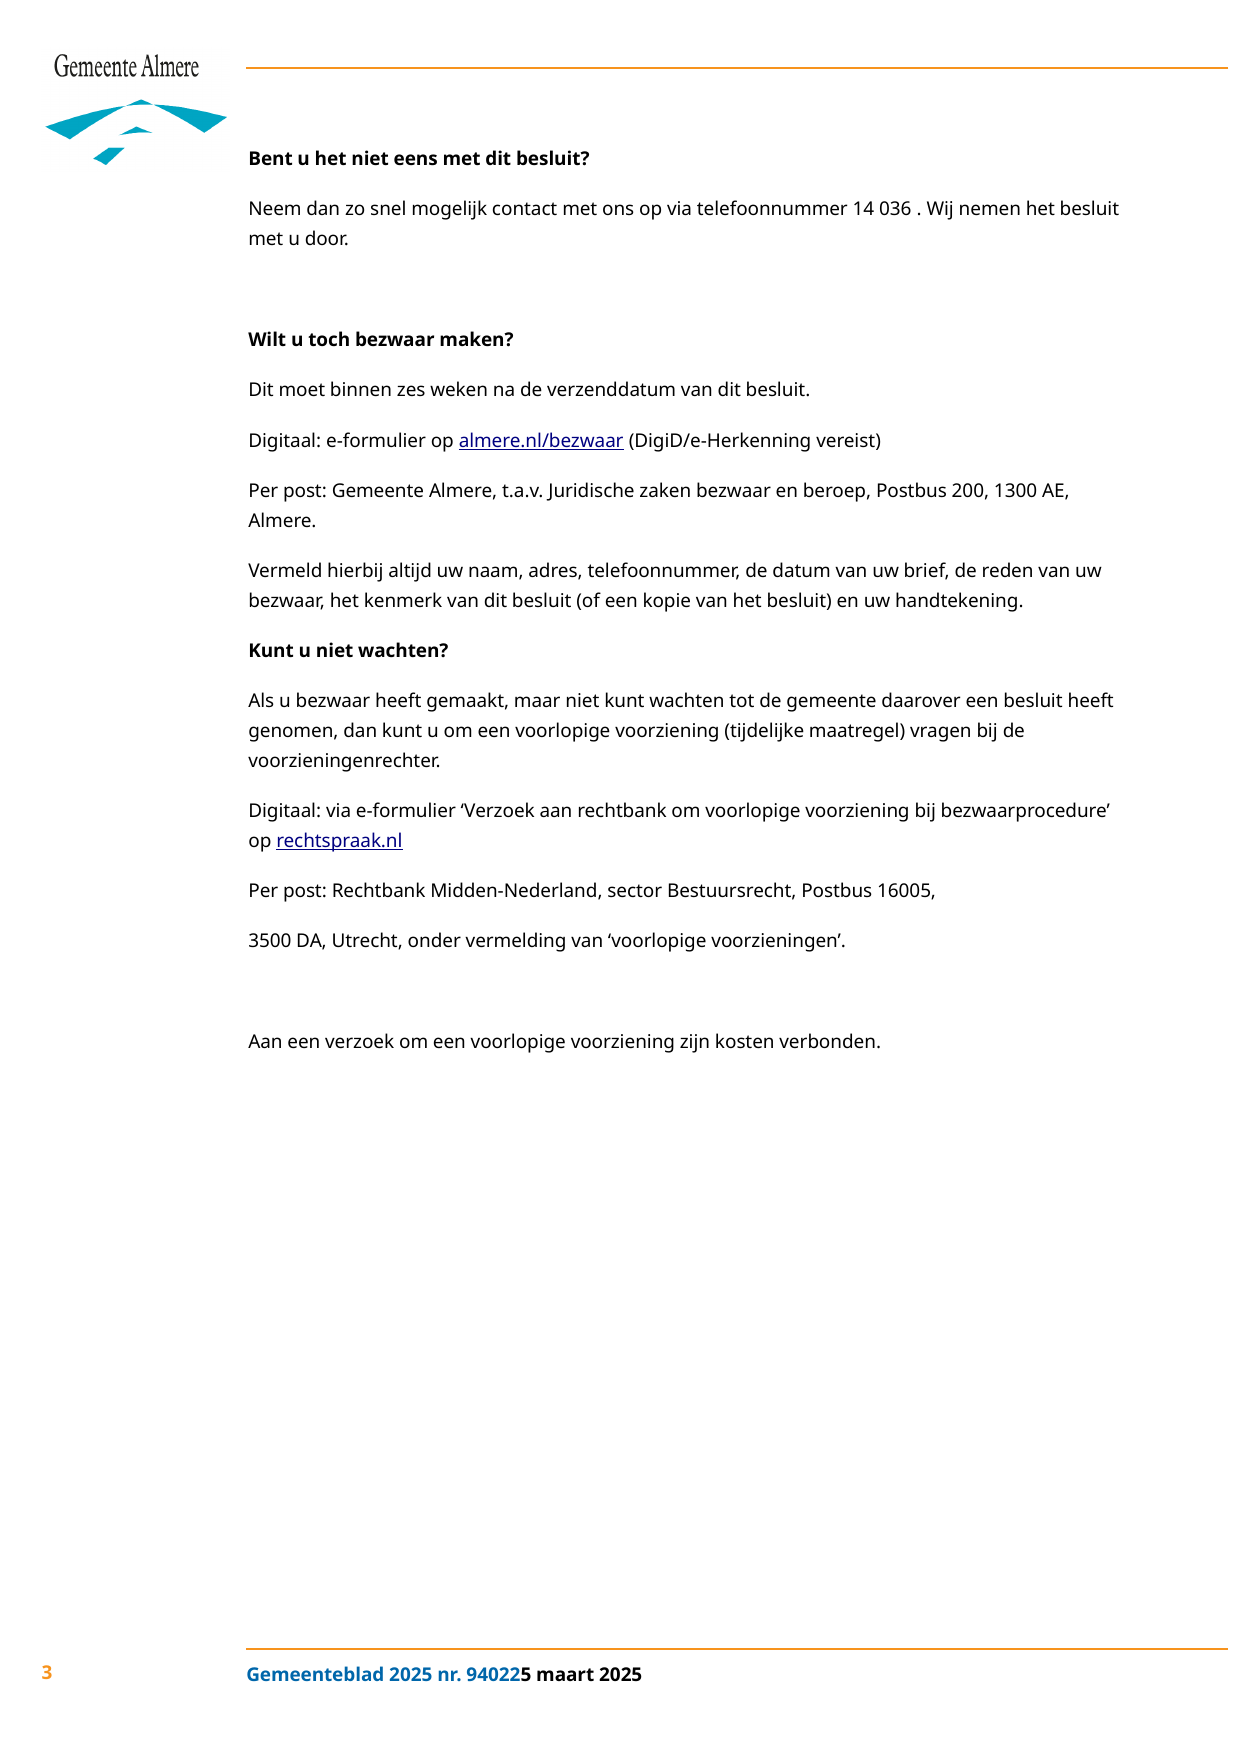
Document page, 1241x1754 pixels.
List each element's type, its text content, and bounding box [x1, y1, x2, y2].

text Bent u het niet eens met dit besluit? [248, 145, 1152, 171]
text Kunt u niet wachten? [248, 637, 1152, 663]
text Als u bezwaar heeft gemaakt, maar niet kunt wachten tot de gemeente daarover een besluit heeft genomen, dan kunt u om een voorlopige voorziening (tijdelijke maatregel) vragen bij de voorzieningenrechter. [248, 688, 1152, 773]
text Vermeld hierbij altijd uw naam, adres, telefoonnummer, de datum van uw brief, de reden van uw bezwaar, het kenmerk van dit besluit (of een kopie van het besluit) en uw handtekening. [248, 557, 1152, 613]
text Wilt u toch bezwaar maken? [248, 326, 1152, 352]
text Dit moet binnen zes weken na de verzenddatum van dit besluit. [248, 376, 1152, 402]
text Per post: Gemeente Almere, t.a.v. Juridische zaken bezwaar en beroep, Postbus 200, 1300 AE, Almere. [248, 477, 1152, 533]
text 3500 DA, Utrecht, onder vermelding van ‘voorlopige voorzieningen’. [248, 928, 1152, 953]
text Aan een verzoek om een voorlopige voorziening zijn kosten verbonden. [248, 1028, 1152, 1054]
picture [41, 47, 231, 172]
text Per post: Rechtbank Midden-Nederland, sector Bestuursrecht, Postbus 16005, [248, 877, 1152, 903]
text Digitaal: via e-formulier ‘Verzoek aan rechtbank om voorlopige voorziening bij bezwaarprocedure’ op rechtspraak.nl [248, 797, 1152, 853]
text Digitaal: e-formulier op almere.nl/bezwaar (DigiD/e-Herkenning vereist) [248, 427, 1152, 453]
text Neem dan zo snel mogelijk contact met ons op via telefoonnummer 14 036 . Wij nemen het besluit met u door. [248, 196, 1152, 251]
